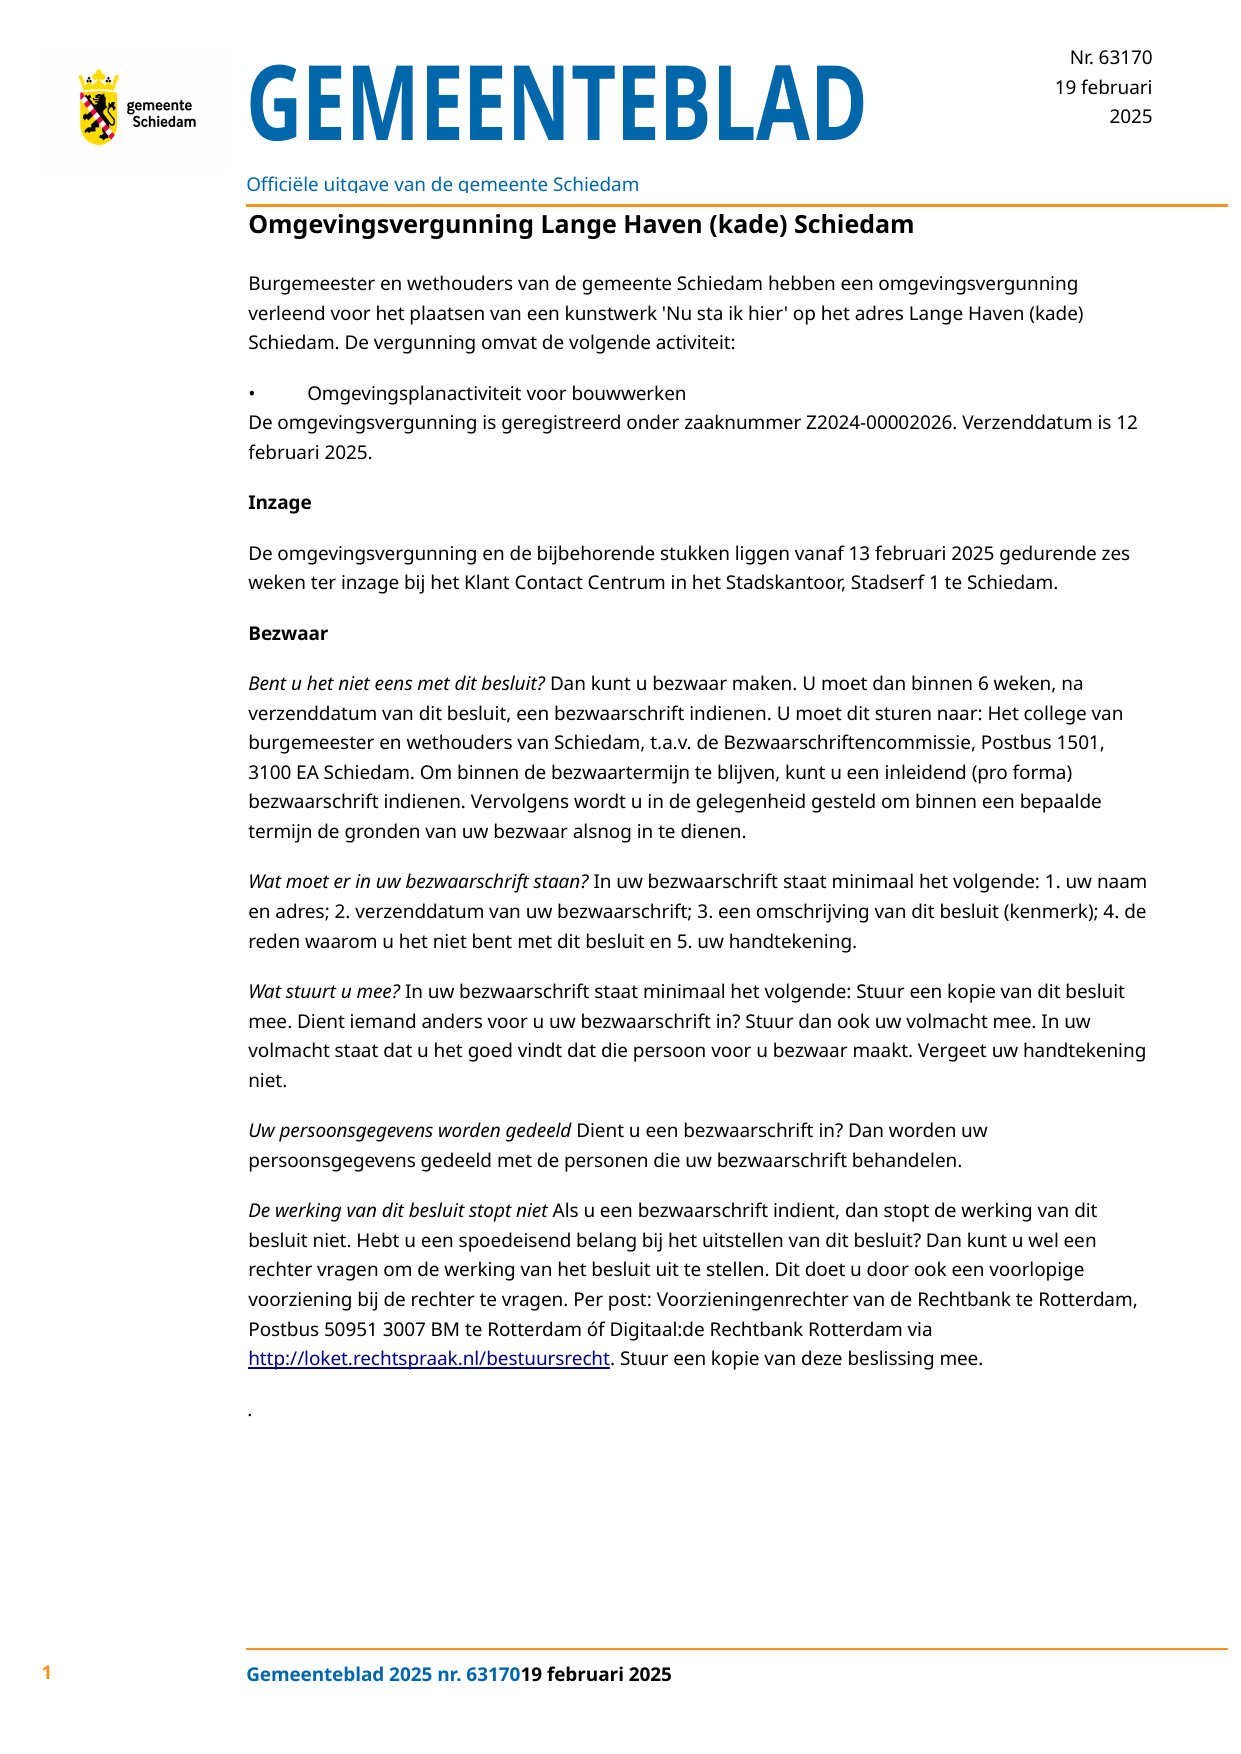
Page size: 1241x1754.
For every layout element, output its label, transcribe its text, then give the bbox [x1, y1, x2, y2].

text De omgevingsvergunning is geregistreerd onder zaaknummer Z2024-00002026. Verzenddatum is 12 februari 2025. [248, 409, 1152, 465]
text Uw persoonsgegevens worden gedeeld Dient u een bezwaarschrift in? Dan worden uw persoonsgegevens gedeeld met de personen die uw bezwaarschrift behandelen. [248, 1117, 1152, 1173]
text Wat stuurt u mee? In uw bezwaarschrift staat minimaal het volgende: Stuur een kopie van dit besluit mee. Dient iemand anders voor u uw bezwaarschrift in? Stuur dan ook uw volmacht mee. In uw volmacht staat dat u het goed vindt dat die persoon voor u bezwaar maakt. Vergeet uw handtekening niet. [248, 978, 1152, 1093]
text Bezwaar [248, 620, 1152, 646]
text Wat moet er in uw bezwaarschrift staan? In uw bezwaarschrift staat minimaal het volgende: 1. uw naam en adres; 2. verzenddatum van uw bezwaarschrift; 3. een omschrijving van dit besluit (kenmerk); 4. de reden waarom u het niet bent met dit besluit en 5. uw handtekening. [248, 869, 1152, 953]
text Bent u het niet eens met dit besluit? Dan kunt u bezwaar maken. U moet dan binnen 6 weken, na verzenddatum van dit besluit, een bezwaarschrift indienen. U moet dit sturen naar: Het college van burgemeester en wethouders van Schiedam, t.a.v. de Bezwaarschriftencommissie, Postbus 1501, 3100 EA Schiedam. Om binnen de bezwaartermijn te blijven, kunt u een inleidend (pro forma) bezwaarschrift indienen. Vervolgens wordt u in de gelegenheid gesteld om binnen een bepaalde termijn de gronden van uw bezwaar alsnog in te dienen. [248, 670, 1152, 844]
text De omgevingsvergunning en de bijbehorende stukken liggen vanaf 13 februari 2025 gedurende zes weken ter inzage bij het Klant Contact Centrum in het Stadskantoor, Stadserf 1 te Schiedam. [248, 540, 1152, 595]
text . [248, 1396, 1152, 1421]
text Inzage [248, 489, 1152, 515]
text Omgevingsvergunning Lange Haven (kade) Schiedam [248, 207, 1152, 241]
list Omgevingsplanactiviteit voor bouwwerken [248, 380, 1152, 406]
picture [41, 47, 231, 172]
text Burgemeester en wethouders van de gemeente Schiedam hebben een omgevingsvergunning verleend voor het plaatsen van een kunstwerk 'Nu sta ik hier' op het adres Lange Haven (kade) Schiedam. De vergunning omvat de volgende activiteit: [248, 270, 1152, 355]
text De werking van dit besluit stopt niet Als u een bezwaarschrift indient, dan stopt de werking van dit besluit niet. Hebt u een spoedeisend belang bij het uitstellen van dit besluit? Dan kunt u wel een rechter vragen om de werking van het besluit uit te stellen. Dit doet u door ook een voorlopige voorziening bij de rechter te vragen. Per post: Voorzieningenrechter van de Rechtbank te Rotterdam, Postbus 50951 3007 BM te Rotterdam óf Digitaal:de Rechtbank Rotterdam via http://loket.rechtspraak.nl/bestuursrecht. Stuur een kopie van deze beslissing mee. [248, 1197, 1152, 1371]
